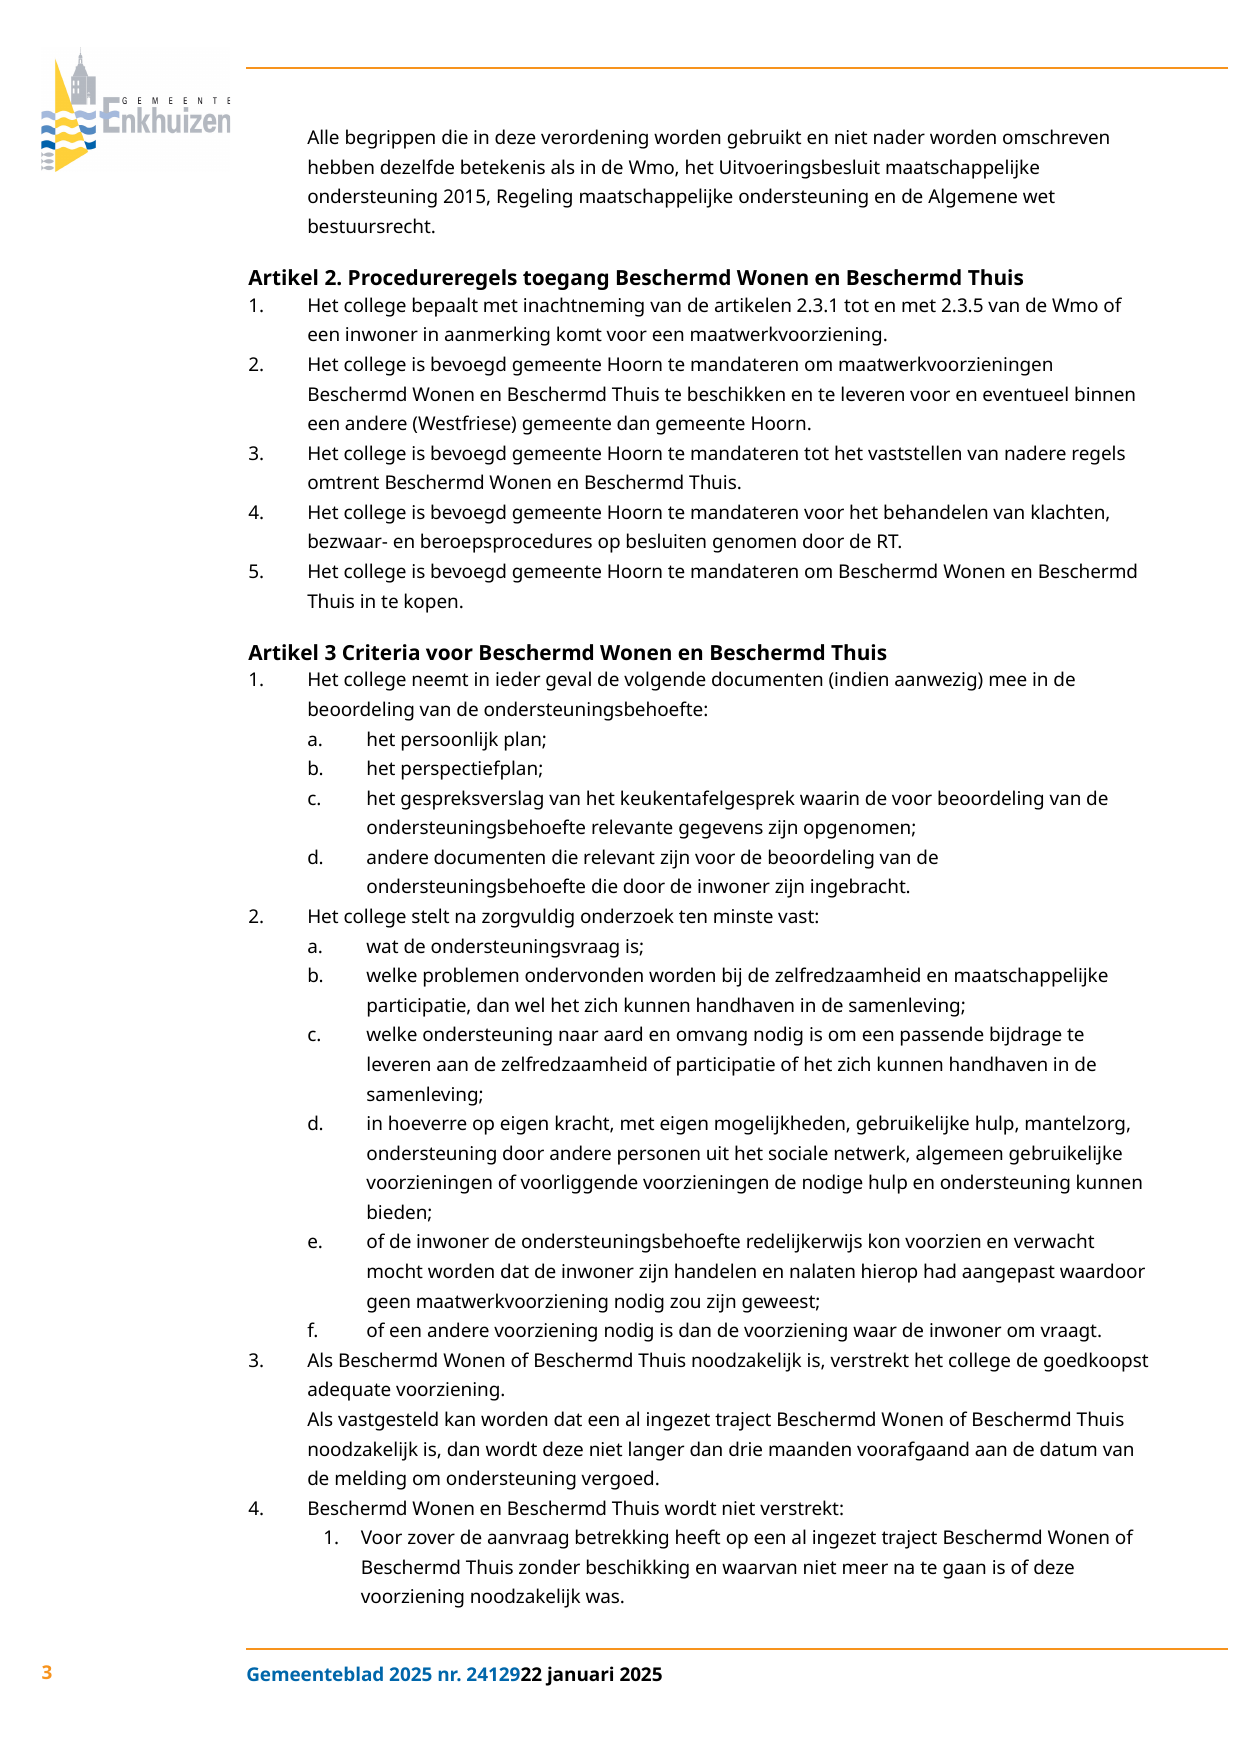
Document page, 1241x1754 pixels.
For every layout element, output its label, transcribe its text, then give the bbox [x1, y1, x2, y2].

text Artikel 3 Criteria voor Beschermd Wonen en Beschermd Thuis [248, 638, 1152, 667]
list Beschermd Wonen en Beschermd Thuis wordt niet verstrekt: [248, 1495, 1152, 1521]
list Als Beschermd Wonen of Beschermd Thuis noodzakelijk is, verstrekt het college de goedkoopst adequate voorziening. [248, 1347, 1152, 1402]
list Het college is bevoegd gemeente Hoorn te mandateren voor het behandelen van klachten, bezwaar- en beroepsprocedures op besluiten genomen door de RT. [248, 499, 1152, 554]
list Het college is bevoegd gemeente Hoorn te mandateren om maatwerkvoorzieningen Beschermd Wonen en Beschermd Thuis te beschikken en te leveren voor en eventueel binnen een andere (Westfriese) gemeente dan gemeente Hoorn. [248, 351, 1152, 436]
list het gespreksverslag van het keukentafelgesprek waarin de voor beoordeling van de ondersteuningsbehoefte relevante gegevens zijn opgenomen; [307, 785, 1152, 840]
list wat de ondersteuningsvraag is; [307, 933, 1152, 959]
list Het college is bevoegd gemeente Hoorn te mandateren om Beschermd Wonen en Beschermd Thuis in te kopen. [248, 558, 1152, 613]
list Het college stelt na zorgvuldig onderzoek ten minste vast: [248, 903, 1152, 929]
list andere documenten die relevant zijn voor de beoordeling van de ondersteuningsbehoefte die door de inwoner zijn ingebracht. [307, 844, 1152, 899]
list Als vastgesteld kan worden dat een al ingezet traject Beschermd Wonen of Beschermd Thuis noodzakelijk is, dan wordt deze niet langer dan drie maanden voorafgaand aan de datum van de melding om ondersteuning vergoed. [248, 1406, 1152, 1491]
list Het college neemt in ieder geval de volgende documenten (indien aanwezig) mee in de beoordeling van de ondersteuningsbehoefte: [248, 667, 1152, 722]
list het perspectiefplan; [307, 755, 1152, 781]
list welke problemen ondervonden worden bij de zelfredzaamheid en maatschappelijke participatie, dan wel het zich kunnen handhaven in de samenleving; [307, 962, 1152, 1018]
list Het college bepaalt met inachtneming van de artikelen 2.3.1 tot en met 2.3.5 van de Wmo of een inwoner in aanmerking komt voor een maatwerkvoorziening. [248, 292, 1152, 347]
list Het college is bevoegd gemeente Hoorn te mandateren tot het vaststellen van nadere regels omtrent Beschermd Wonen en Beschermd Thuis. [248, 440, 1152, 495]
list Voor zover de aanvraag betrekking heeft op een al ingezet traject Beschermd Wonen of Beschermd Thuis zonder beschikking en waarvan niet meer na te gaan is of deze voorziening noodzakelijk was. [323, 1524, 1152, 1609]
picture [41, 47, 231, 172]
list het persoonlijk plan; [307, 726, 1152, 752]
list of de inwoner de ondersteuningsbehoefte redelijkerwijs kon voorzien en verwacht mocht worden dat de inwoner zijn handelen en nalaten hierop had aangepast waardoor geen maatwerkvoorziening nodig zou zijn geweest; [307, 1229, 1152, 1314]
text Artikel 2. Procedureregels toegang Beschermd Wonen en Beschermd Thuis [248, 263, 1152, 292]
list Alle begrippen die in deze verordening worden gebruikt en niet nader worden omschreven hebben dezelfde betekenis als in de Wmo, het Uitvoeringsbesluit maatschappelijke ondersteuning 2015, Regeling maatschappelijke ondersteuning en de Algemene wet bestuursrecht. [248, 124, 1152, 239]
list of een andere voorziening nodig is dan de voorziening waar de inwoner om vraagt. [307, 1317, 1152, 1343]
list in hoeverre op eigen kracht, met eigen mogelijkheden, gebruikelijke hulp, mantelzorg, ondersteuning door andere personen uit het sociale netwerk, algemeen gebruikelijke voorzieningen of voorliggende voorzieningen de nodige hulp en ondersteuning kunnen bieden; [307, 1110, 1152, 1225]
list welke ondersteuning naar aard en omvang nodig is om een passende bijdrage te leveren aan de zelfredzaamheid of participatie of het zich kunnen handhaven in de samenleving; [307, 1022, 1152, 1107]
